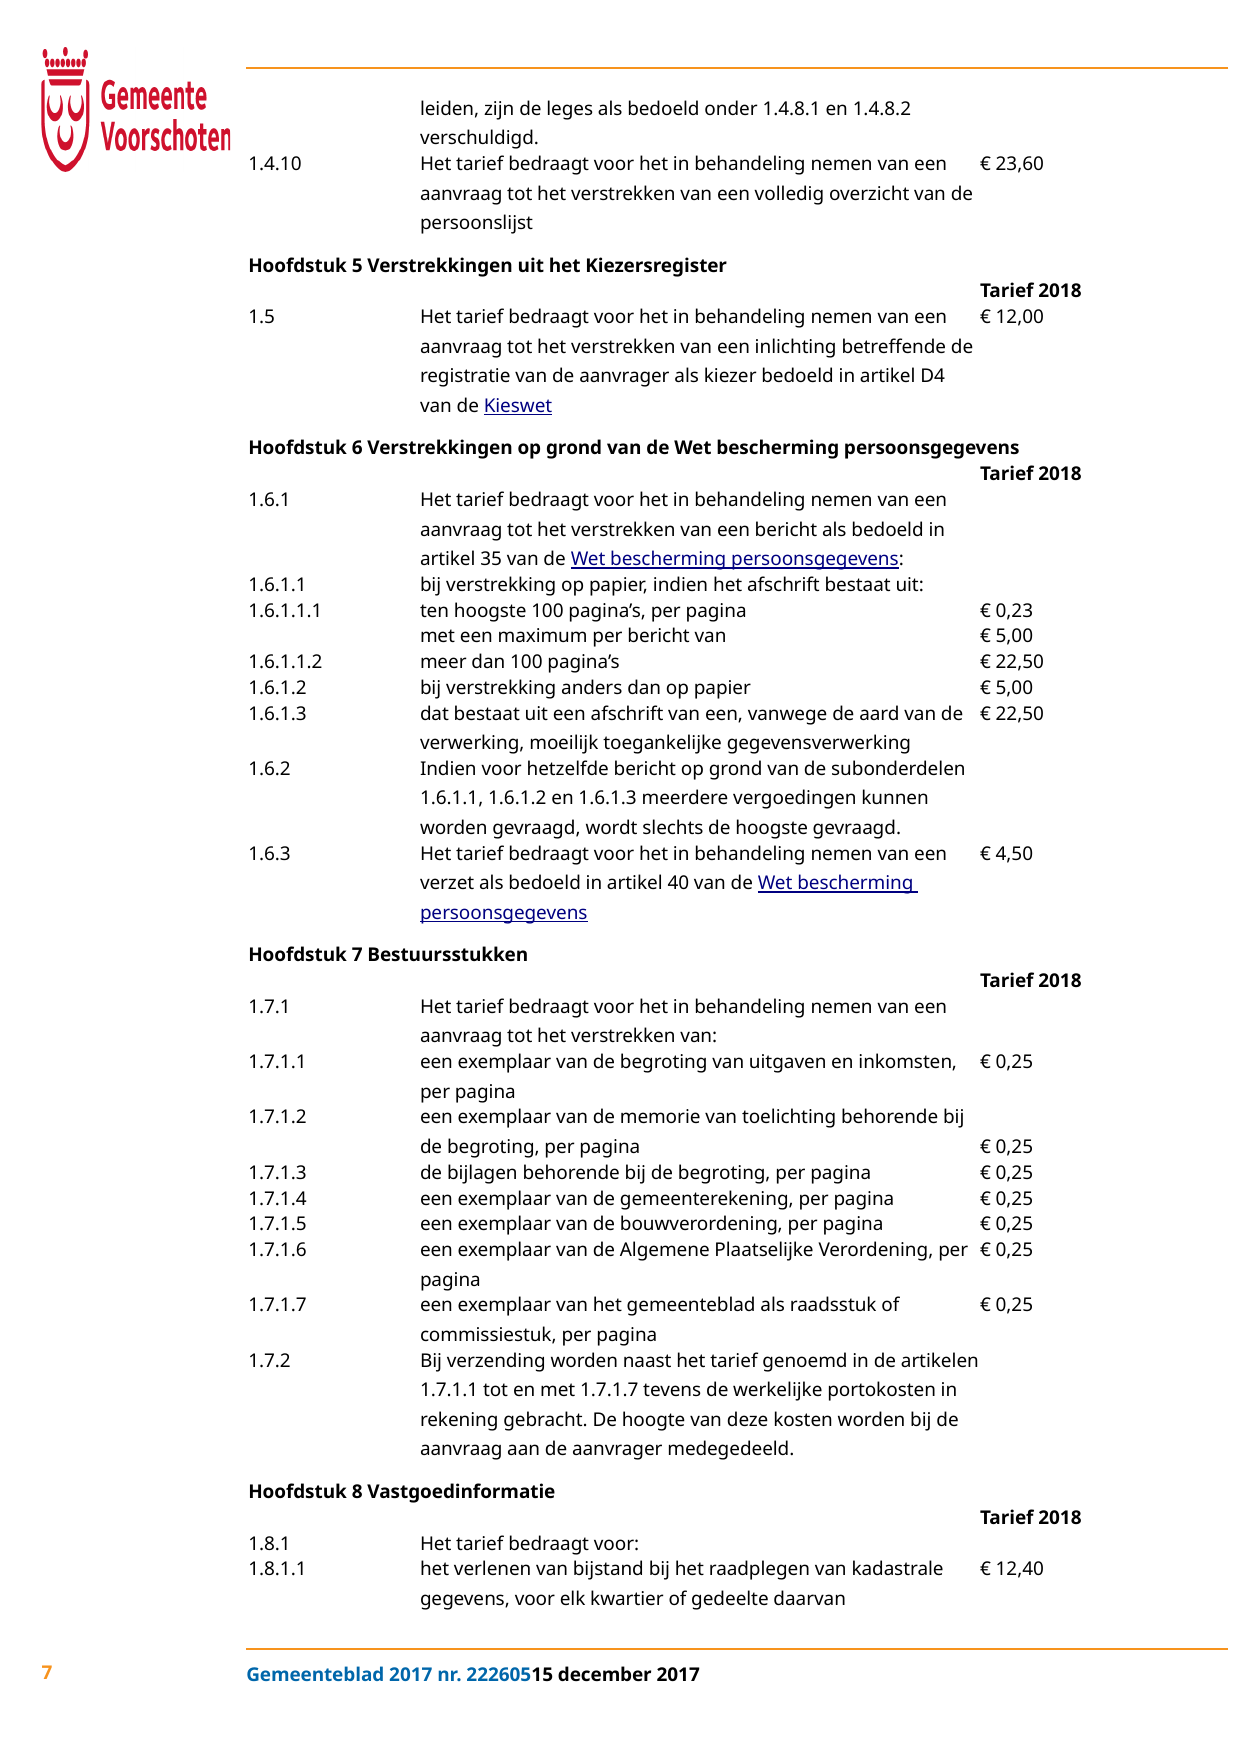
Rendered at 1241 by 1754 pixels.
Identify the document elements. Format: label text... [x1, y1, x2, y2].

table_cell € 4,50 [980, 840, 1152, 925]
text Hoofdstuk 8 Vastgoedinformatie [248, 1478, 1152, 1504]
table_cell 1.7.1.4 [248, 1185, 420, 1211]
table_header Tarief 2018 [980, 460, 1152, 486]
table_cell [980, 1347, 1152, 1461]
table_cell een exemplaar van het gemeenteblad als raadsstuk of commissiestuk, per pagina [420, 1292, 980, 1347]
table_cell € 22,50 [980, 700, 1152, 755]
text Hoofdstuk 6 Verstrekkingen op grond van de Wet bescherming persoonsgegevens [248, 434, 1152, 460]
table_header [248, 278, 420, 303]
table_cell Het tarief bedraagt voor het in behandeling nemen van een aanvraag tot het verstrekken van een bericht als bedoeld in artikel 35 van de Wet bescherming persoonsgegevens: [420, 486, 980, 571]
table_cell [248, 623, 420, 648]
table_header [248, 460, 420, 486]
table_header Tarief 2018 [980, 968, 1152, 993]
table_cell [980, 1530, 1152, 1555]
table_cell 1.7.1.7 [248, 1292, 420, 1347]
table_cell de bijlagen behorende bij de begroting, per pagina [420, 1159, 980, 1185]
table_cell 1.7.1.1 [248, 1049, 420, 1104]
table_cell [248, 95, 420, 150]
text Hoofdstuk 7 Bestuursstukken [248, 942, 1152, 967]
table_cell 1.6.1.1 [248, 571, 420, 597]
table_cell 1.7.1.3 [248, 1159, 420, 1185]
table_cell 1.8.1.1 [248, 1555, 420, 1611]
table_header Tarief 2018 [980, 278, 1152, 303]
table_cell 1.4.10 [248, 150, 420, 235]
table_cell een exemplaar van de bouwverordening, per pagina [420, 1211, 980, 1236]
table_cell een exemplaar van de begroting van uitgaven en inkomsten, per pagina [420, 1049, 980, 1104]
table_cell 1.7.2 [248, 1347, 420, 1461]
table_cell € 0,25 [980, 1236, 1152, 1292]
table_cell € 0,25 [980, 1049, 1152, 1104]
table_cell 1.6.1.1.2 [248, 648, 420, 674]
table_cell 1.6.3 [248, 840, 420, 925]
table_cell € 5,00 [980, 674, 1152, 700]
table_cell 1.5 [248, 303, 420, 418]
table_cell € 0,25 [980, 1159, 1152, 1185]
table_cell een exemplaar van de Algemene Plaatselijke Verordening, per pagina [420, 1236, 980, 1292]
table_cell ten hoogste 100 pagina’s, per pagina [420, 597, 980, 622]
table_cell € 12,00 [980, 303, 1152, 418]
table_cell 1.7.1 [248, 993, 420, 1048]
table_cell [980, 486, 1152, 571]
picture [41, 47, 231, 172]
table_cell dat bestaat uit een afschrift van een, vanwege de aard van de verwerking, moeilijk toegankelijke gegevensverwerking [420, 700, 980, 755]
text Hoofdstuk 5 Verstrekkingen uit het Kiezersregister [248, 252, 1152, 277]
table_cell meer dan 100 pagina’s [420, 648, 980, 674]
table_cell [980, 993, 1152, 1048]
table_cell [980, 95, 1152, 150]
table_cell Het tarief bedraagt voor: [420, 1530, 980, 1555]
table_cell 1.7.1.6 [248, 1236, 420, 1292]
table_cell [980, 755, 1152, 840]
table_cell € 0,23 [980, 597, 1152, 622]
table_cell € 0,25 [980, 1185, 1152, 1211]
table_header [420, 1504, 980, 1530]
table_cell 1.6.2 [248, 755, 420, 840]
table_cell 1.7.1.5 [248, 1211, 420, 1236]
table_cell € 0,25 [980, 1104, 1152, 1159]
table_cell € 12,40 [980, 1555, 1152, 1611]
table_cell Het tarief bedraagt voor het in behandeling nemen van een aanvraag tot het verstrekken van een inlichting betreffende de registratie van de aanvrager als kiezer bedoeld in artikel D4 van de Kieswet [420, 303, 980, 418]
table_header [248, 1504, 420, 1530]
table_cell Bij verzending worden naast het tarief genoemd in de artikelen 1.7.1.1 tot en met 1.7.1.7 tevens de werkelijke portokosten in rekening gebracht. De hoogte van deze kosten worden bij de aanvraag aan de aanvrager medegedeeld. [420, 1347, 980, 1461]
table_cell Het tarief bedraagt voor het in behandeling nemen van een aanvraag tot het verstrekken van een volledig overzicht van de persoonslijst [420, 150, 980, 235]
table_cell met een maximum per bericht van [420, 623, 980, 648]
table_header [420, 968, 980, 993]
table_cell [980, 571, 1152, 597]
table_cell € 0,25 [980, 1292, 1152, 1347]
table_cell 1.6.1.3 [248, 700, 420, 755]
table_cell een exemplaar van de memorie van toelichting behorende bij de begroting, per pagina [420, 1104, 980, 1159]
table_cell € 23,60 [980, 150, 1152, 235]
table_cell € 0,25 [980, 1211, 1152, 1236]
table_cell 1.6.1.2 [248, 674, 420, 700]
table_cell leiden, zijn de leges als bedoeld onder 1.4.8.1 en 1.4.8.2 verschuldigd. [420, 95, 980, 150]
table_cell Indien voor hetzelfde bericht op grond van de subonderdelen 1.6.1.1, 1.6.1.2 en 1.6.1.3 meerdere vergoedingen kunnen worden gevraagd, wordt slechts de hoogste gevraagd. [420, 755, 980, 840]
table_cell € 5,00 [980, 623, 1152, 648]
table_header [420, 460, 980, 486]
table_cell een exemplaar van de gemeenterekening, per pagina [420, 1185, 980, 1211]
table_cell Het tarief bedraagt voor het in behandeling nemen van een aanvraag tot het verstrekken van: [420, 993, 980, 1048]
table_cell 1.6.1.1.1 [248, 597, 420, 622]
table_header [248, 968, 420, 993]
table_cell 1.6.1 [248, 486, 420, 571]
table_cell 1.7.1.2 [248, 1104, 420, 1159]
table_cell bij verstrekking anders dan op papier [420, 674, 980, 700]
table_cell het verlenen van bijstand bij het raadplegen van kadastrale gegevens, voor elk kwartier of gedeelte daarvan [420, 1555, 980, 1611]
table_header [420, 278, 980, 303]
table_cell Het tarief bedraagt voor het in behandeling nemen van een verzet als bedoeld in artikel 40 van de Wet bescherming persoonsgegevens [420, 840, 980, 925]
table_cell bij verstrekking op papier, indien het afschrift bestaat uit: [420, 571, 980, 597]
table_cell € 22,50 [980, 648, 1152, 674]
table_header Tarief 2018 [980, 1504, 1152, 1530]
table_cell 1.8.1 [248, 1530, 420, 1555]
